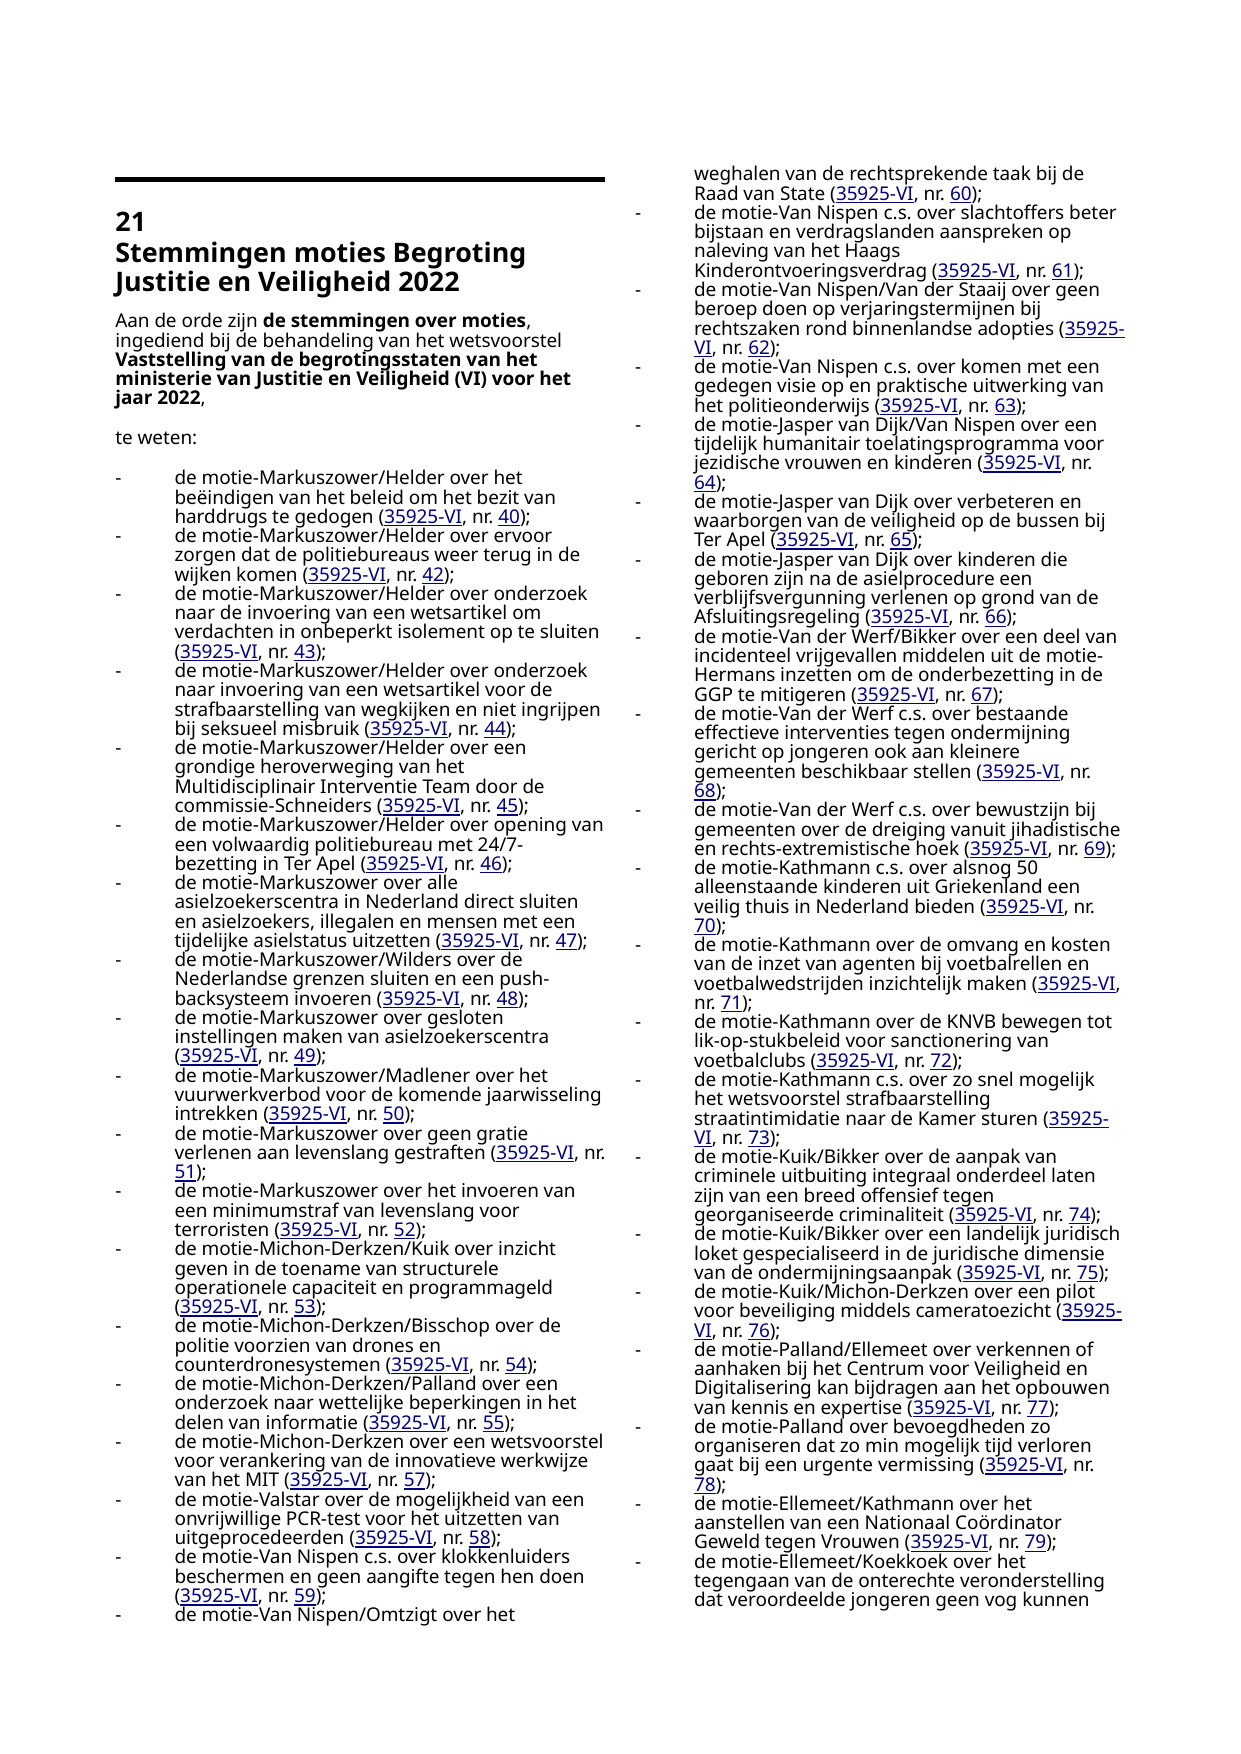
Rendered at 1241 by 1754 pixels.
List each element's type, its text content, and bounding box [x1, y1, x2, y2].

list de motie-Markuszower over geen gratie verlenen aan levenslang gestraften (35925-VI, nr. 51); [115, 1124, 605, 1182]
list de motie-Markuszower/Helder over onderzoek naar invoering van een wetsartikel voor de strafbaarstelling van wegkijken en niet ingrijpen bij seksueel misbruik (35925-VI, nr. 44); [115, 662, 605, 739]
list de motie-Ellemeet/Koekkoek over het tegengaan van de onterechte veronderstelling dat veroordeelde jongeren geen vog kunnen [635, 1553, 1125, 1611]
text Stemmingen moties Begroting Justitie en Veiligheid 2022 [115, 239, 605, 312]
list de motie-Michon-Derkzen over een wetsvoorstel voor verankering van de innovatieve werkwijze van het MIT (35925-VI, nr. 57); [115, 1433, 605, 1491]
list de motie-Kuik/Michon-Derkzen over een pilot voor beveiliging middels cameratoezicht (35925-VI, nr. 76); [635, 1283, 1125, 1341]
list de motie-Van der Werf c.s. over bestaande effectieve interventies tegen ondermijning gericht op jongeren ook aan kleinere gemeenten beschikbaar stellen (35925-VI, nr. 68); [635, 705, 1125, 801]
list de motie-Valstar over de mogelijkheid van een onvrijwillige PCR-test voor het uitzetten van uitgeprocedeerden (35925-VI, nr. 58); [115, 1491, 605, 1548]
list weghalen van de rechtsprekende taak bij de Raad van State (35925-VI, nr. 60); [635, 165, 1125, 204]
list de motie-Van Nispen/Van der Staaij over geen beroep doen op verjaringstermijnen bij rechtszaken rond binnenlandse adopties (35925-VI, nr. 62); [635, 281, 1125, 358]
list de motie-Van der Werf/Bikker over een deel van incidenteel vrijgevallen middelen uit de motie-Hermans inzetten om de onderbezetting in de GGP te mitigeren (35925-VI, nr. 67); [635, 628, 1125, 705]
list de motie-Jasper van Dijk over kinderen die geboren zijn na de asielprocedure een verblijfsvergunning verlenen op grond van de Afsluitingsregeling (35925-VI, nr. 66); [635, 551, 1125, 628]
list de motie-Kathmann over de KNVB bewegen tot lik-op-stukbeleid voor sanctionering van voetbalclubs (35925-VI, nr. 72); [635, 1013, 1125, 1071]
list de motie-Van Nispen/Omtzigt over het [115, 1606, 605, 1626]
list de motie-Markuszower/Helder over ervoor zorgen dat de politiebureaus weer terug in de wijken komen (35925-VI, nr. 42); [115, 527, 605, 585]
list de motie-Kathmann c.s. over alsnog 50 alleenstaande kinderen uit Griekenland een veilig thuis in Nederland bieden (35925-VI, nr. 70); [635, 859, 1125, 936]
list de motie-Markuszower/Helder over onderzoek naar de invoering van een wetsartikel om verdachten in onbeperkt isolement op te sluiten (35925-VI, nr. 43); [115, 585, 605, 662]
list de motie-Michon-Derkzen/Bisschop over de politie voorzien van drones en counterdronesystemen (35925-VI, nr. 54); [115, 1317, 605, 1375]
list de motie-Jasper van Dijk/Van Nispen over een tijdelijk humanitair toelatingsprogramma voor jezidische vrouwen en kinderen (35925-VI, nr. 64); [635, 416, 1125, 493]
list de motie-Van Nispen c.s. over slachtoffers beter bijstaan en verdragslanden aanspreken op naleving van het Haags Kinderontvoeringsverdrag (35925-VI, nr. 61); [635, 204, 1125, 281]
list de motie-Markuszower/Madlener over het vuurwerkverbod voor de komende jaarwisseling intrekken (35925-VI, nr. 50); [115, 1067, 605, 1124]
list de motie-Markuszower/Helder over opening van een volwaardig politiebureau met 24/7-bezetting in Ter Apel (35925-VI, nr. 46); [115, 816, 605, 874]
text 21 [115, 203, 605, 239]
list de motie-Van der Werf c.s. over bewustzijn bij gemeenten over de dreiging vanuit jihadistische en rechts-extremistische hoek (35925-VI, nr. 69); [635, 801, 1125, 859]
list de motie-Van Nispen c.s. over komen met een gedegen visie op en praktische uitwerking van het politieonderwijs (35925-VI, nr. 63); [635, 358, 1125, 416]
list de motie-Markuszower/Helder over een grondige heroverweging van het Multidisciplinair Interventie Team door de commissie-Schneiders (35925-VI, nr. 45); [115, 739, 605, 816]
list de motie-Markuszower over gesloten instellingen maken van asielzoekerscentra (35925-VI, nr. 49); [115, 1009, 605, 1067]
list de motie-Kathmann c.s. over zo snel mogelijk het wetsvoorstel strafbaarstelling straatintimidatie naar de Kamer sturen (35925-VI, nr. 73); [635, 1071, 1125, 1148]
list de motie-Kathmann over de omvang en kosten van de inzet van agenten bij voetbalrellen en voetbalwedstrijden inzichtelijk maken (35925-VI, nr. 71); [635, 936, 1125, 1013]
list de motie-Palland/Ellemeet over verkennen of aanhaken bij het Centrum voor Veiligheid en Digitalisering kan bijdragen aan het opbouwen van kennis en expertise (35925-VI, nr. 77); [635, 1341, 1125, 1418]
list de motie-Markuszower/Helder over het beëindigen van het beleid om het bezit van harddrugs te gedogen (35925-VI, nr. 40); [115, 469, 605, 527]
text Aan de orde zijn de stemmingen over moties, ingediend bij de behandeling van het wetsvoorstel Vaststelling van de begrotingsstaten van het ministerie van Justitie en Veiligheid (VI) voor het jaar 2022, [115, 312, 605, 409]
list de motie-Markuszower over het invoeren van een minimumstraf van levenslang voor terroristen (35925-VI, nr. 52); [115, 1182, 605, 1240]
list de motie-Michon-Derkzen/Palland over een onderzoek naar wettelijke beperkingen in het delen van informatie (35925-VI, nr. 55); [115, 1375, 605, 1433]
list de motie-Markuszower over alle asielzoekerscentra in Nederland direct sluiten en asielzoekers, illegalen en mensen met een tijdelijke asielstatus uitzetten (35925-VI, nr. 47); [115, 874, 605, 951]
list de motie-Jasper van Dijk over verbeteren en waarborgen van de veiligheid op de bussen bij Ter Apel (35925-VI, nr. 65); [635, 493, 1125, 551]
list de motie-Kuik/Bikker over een landelijk juridisch loket gespecialiseerd in de juridische dimensie van de ondermijningsaanpak (35925-VI, nr. 75); [635, 1225, 1125, 1283]
list de motie-Ellemeet/Kathmann over het aanstellen van een Nationaal Coördinator Geweld tegen Vrouwen (35925-VI, nr. 79); [635, 1495, 1125, 1553]
list de motie-Van Nispen c.s. over klokkenluiders beschermen en geen aangifte tegen hen doen (35925-VI, nr. 59); [115, 1548, 605, 1606]
list de motie-Michon-Derkzen/Kuik over inzicht geven in de toename van structurele operationele capaciteit en programmageld (35925-VI, nr. 53); [115, 1240, 605, 1317]
list de motie-Markuszower/Wilders over de Nederlandse grenzen sluiten en een push-backsysteem invoeren (35925-VI, nr. 48); [115, 951, 605, 1009]
list de motie-Kuik/Bikker over de aanpak van criminele uitbuiting integraal onderdeel laten zijn van een breed offensief tegen georganiseerde criminaliteit (35925-VI, nr. 74); [635, 1148, 1125, 1225]
text te weten: [115, 429, 605, 449]
list de motie-Palland over bevoegdheden zo organiseren dat zo min mogelijk tijd verloren gaat bij een urgente vermissing (35925-VI, nr. 78); [635, 1418, 1125, 1495]
